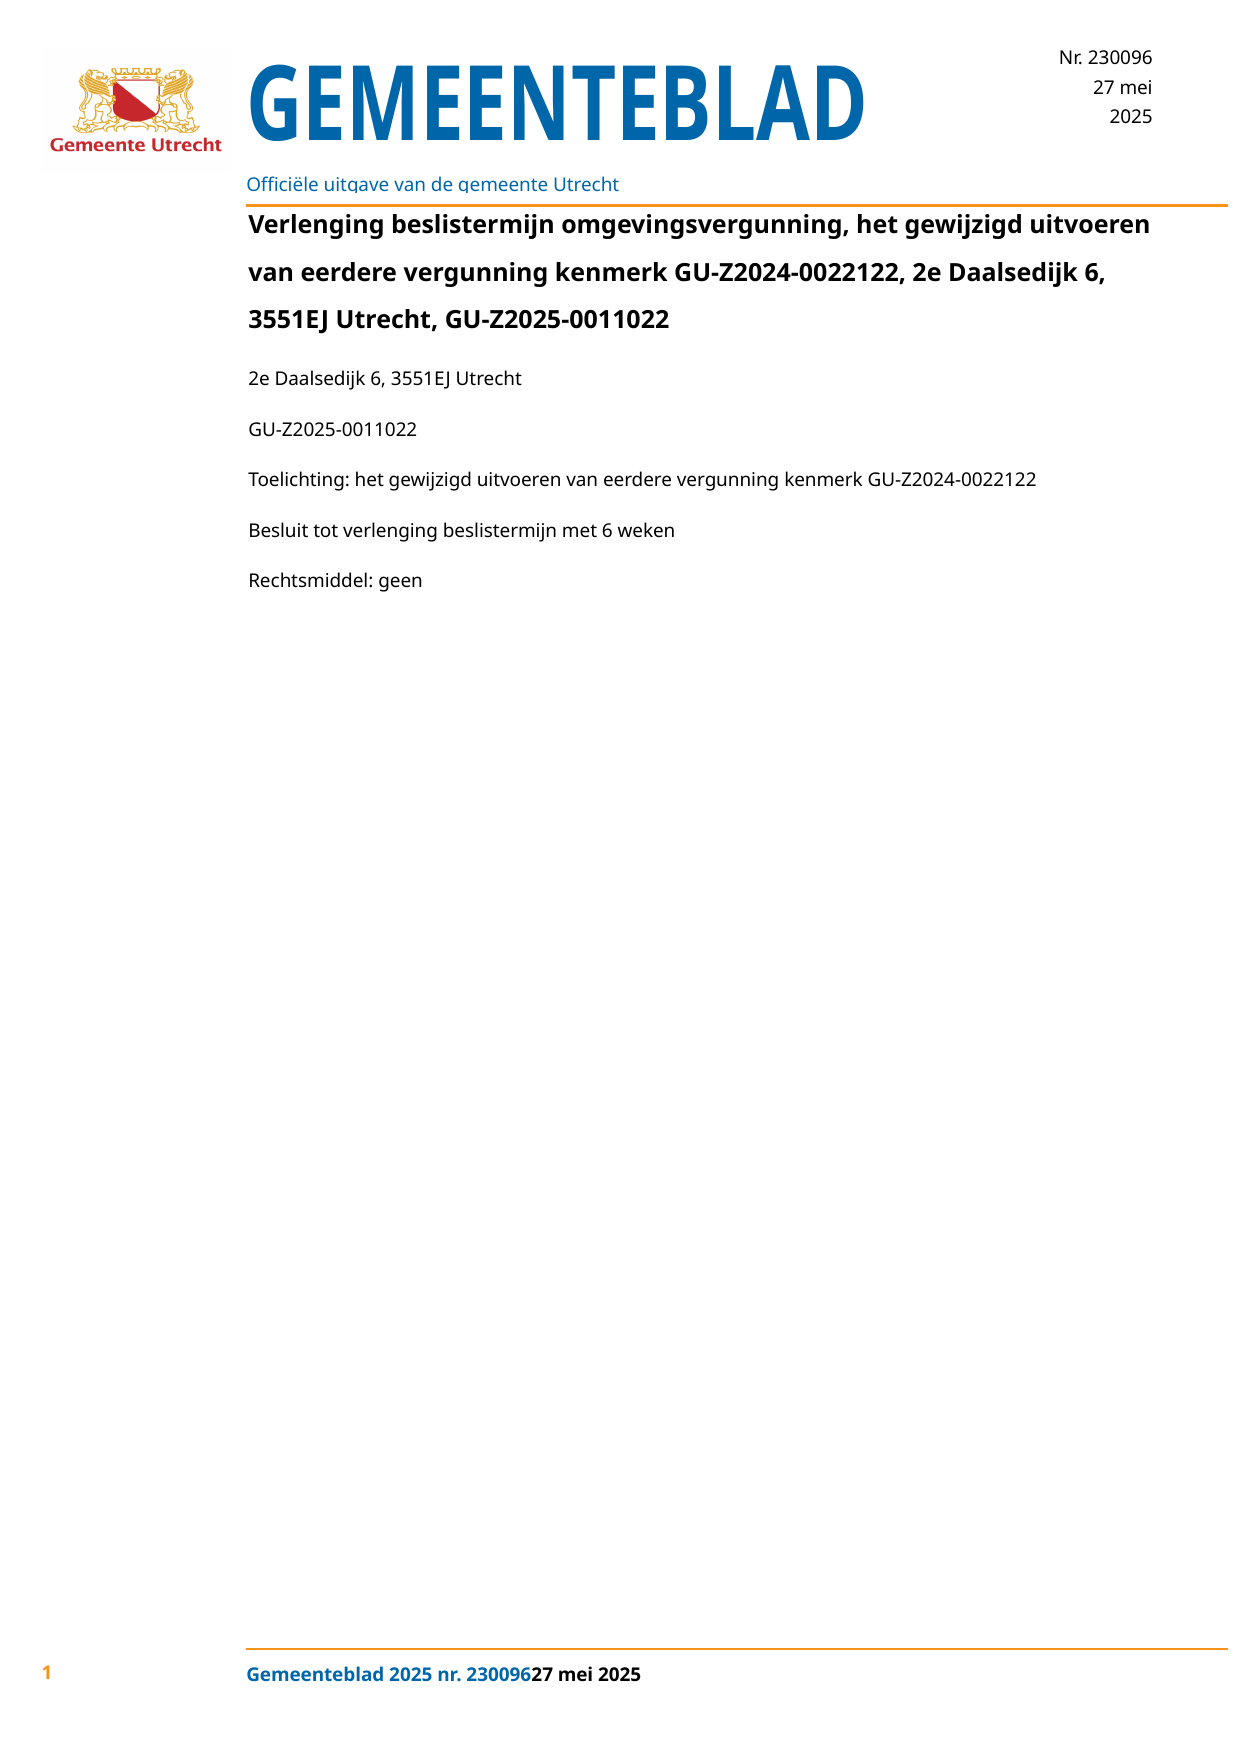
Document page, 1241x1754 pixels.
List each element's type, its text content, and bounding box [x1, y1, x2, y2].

text Besluit tot verlenging beslistermijn met 6 weken [248, 517, 1152, 542]
text Verlenging beslistermijn omgevingsvergunning, het gewijzigd uitvoeren van eerdere vergunning kenmerk GU-Z2024-0022122, 2e Daalsedijk 6, 3551EJ Utrecht, GU-Z2025-0011022 [248, 207, 1152, 336]
text Rechtsmiddel: geen [248, 567, 1152, 593]
text Toelichting: het gewijzigd uitvoeren van eerdere vergunning kenmerk GU-Z2024-0022122 [248, 466, 1152, 492]
text GU-Z2025-0011022 [248, 416, 1152, 442]
picture [41, 47, 231, 172]
text 2e Daalsedijk 6, 3551EJ Utrecht [248, 366, 1152, 391]
